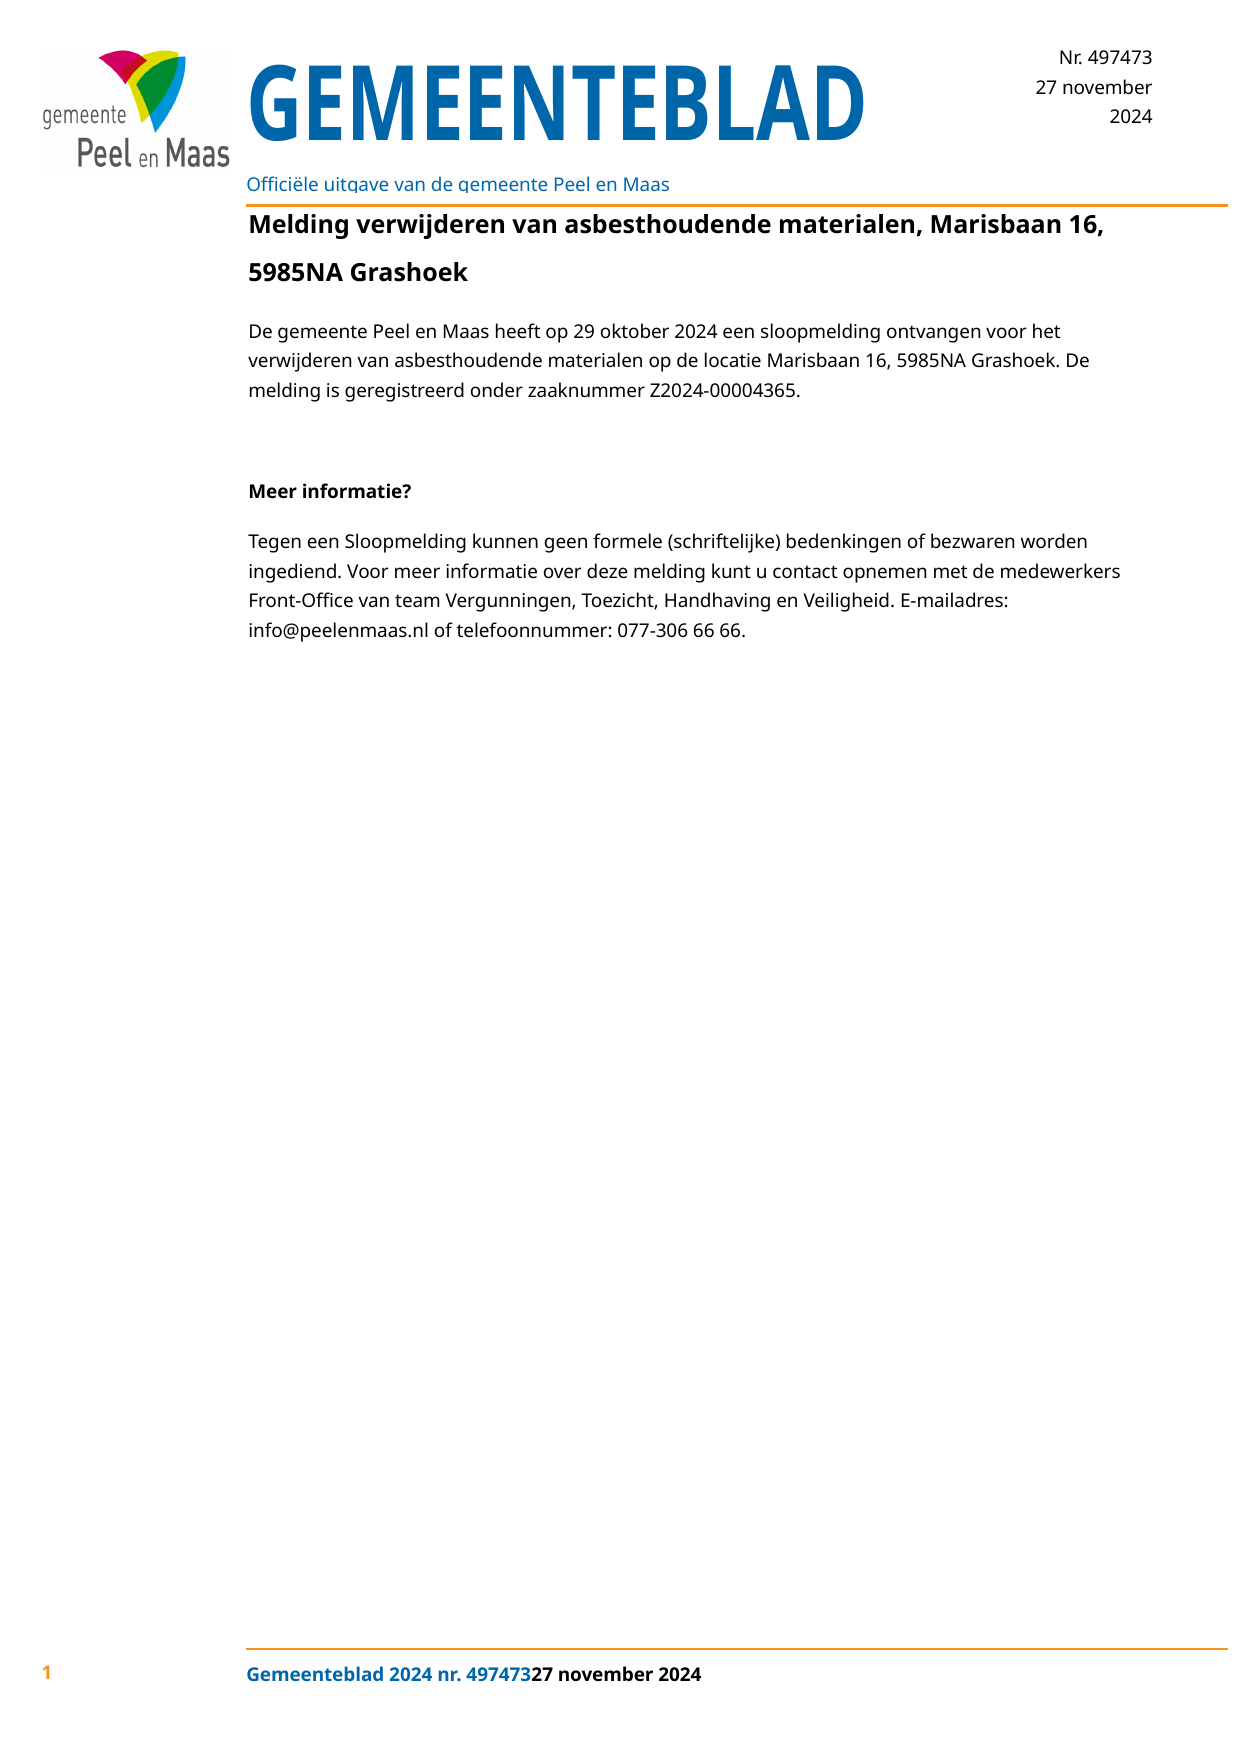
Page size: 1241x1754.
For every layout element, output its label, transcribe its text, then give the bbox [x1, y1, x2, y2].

text De gemeente Peel en Maas heeft op 29 oktober 2024 een sloopmelding ontvangen voor het verwijderen van asbesthoudende materialen op de locatie Marisbaan 16, 5985NA Grashoek. De melding is geregistreerd onder zaaknummer Z2024-00004365. [248, 318, 1152, 403]
picture [41, 47, 231, 172]
text Tegen een Sloopmelding kunnen geen formele (schriftelijke) bedenkingen of bezwaren worden ingediend. Voor meer informatie over deze melding kunt u contact opnemen met de medewerkers Front-Office van team Vergunningen, Toezicht, Handhaving en Veiligheid. E-mailadres: info@peelenmaas.nl of telefoonnummer: 077-306 66 66. [248, 528, 1152, 643]
text Meer informatie? [248, 478, 1152, 504]
text Melding verwijderen van asbesthoudende materialen, Marisbaan 16, 5985NA Grashoek [248, 207, 1152, 288]
